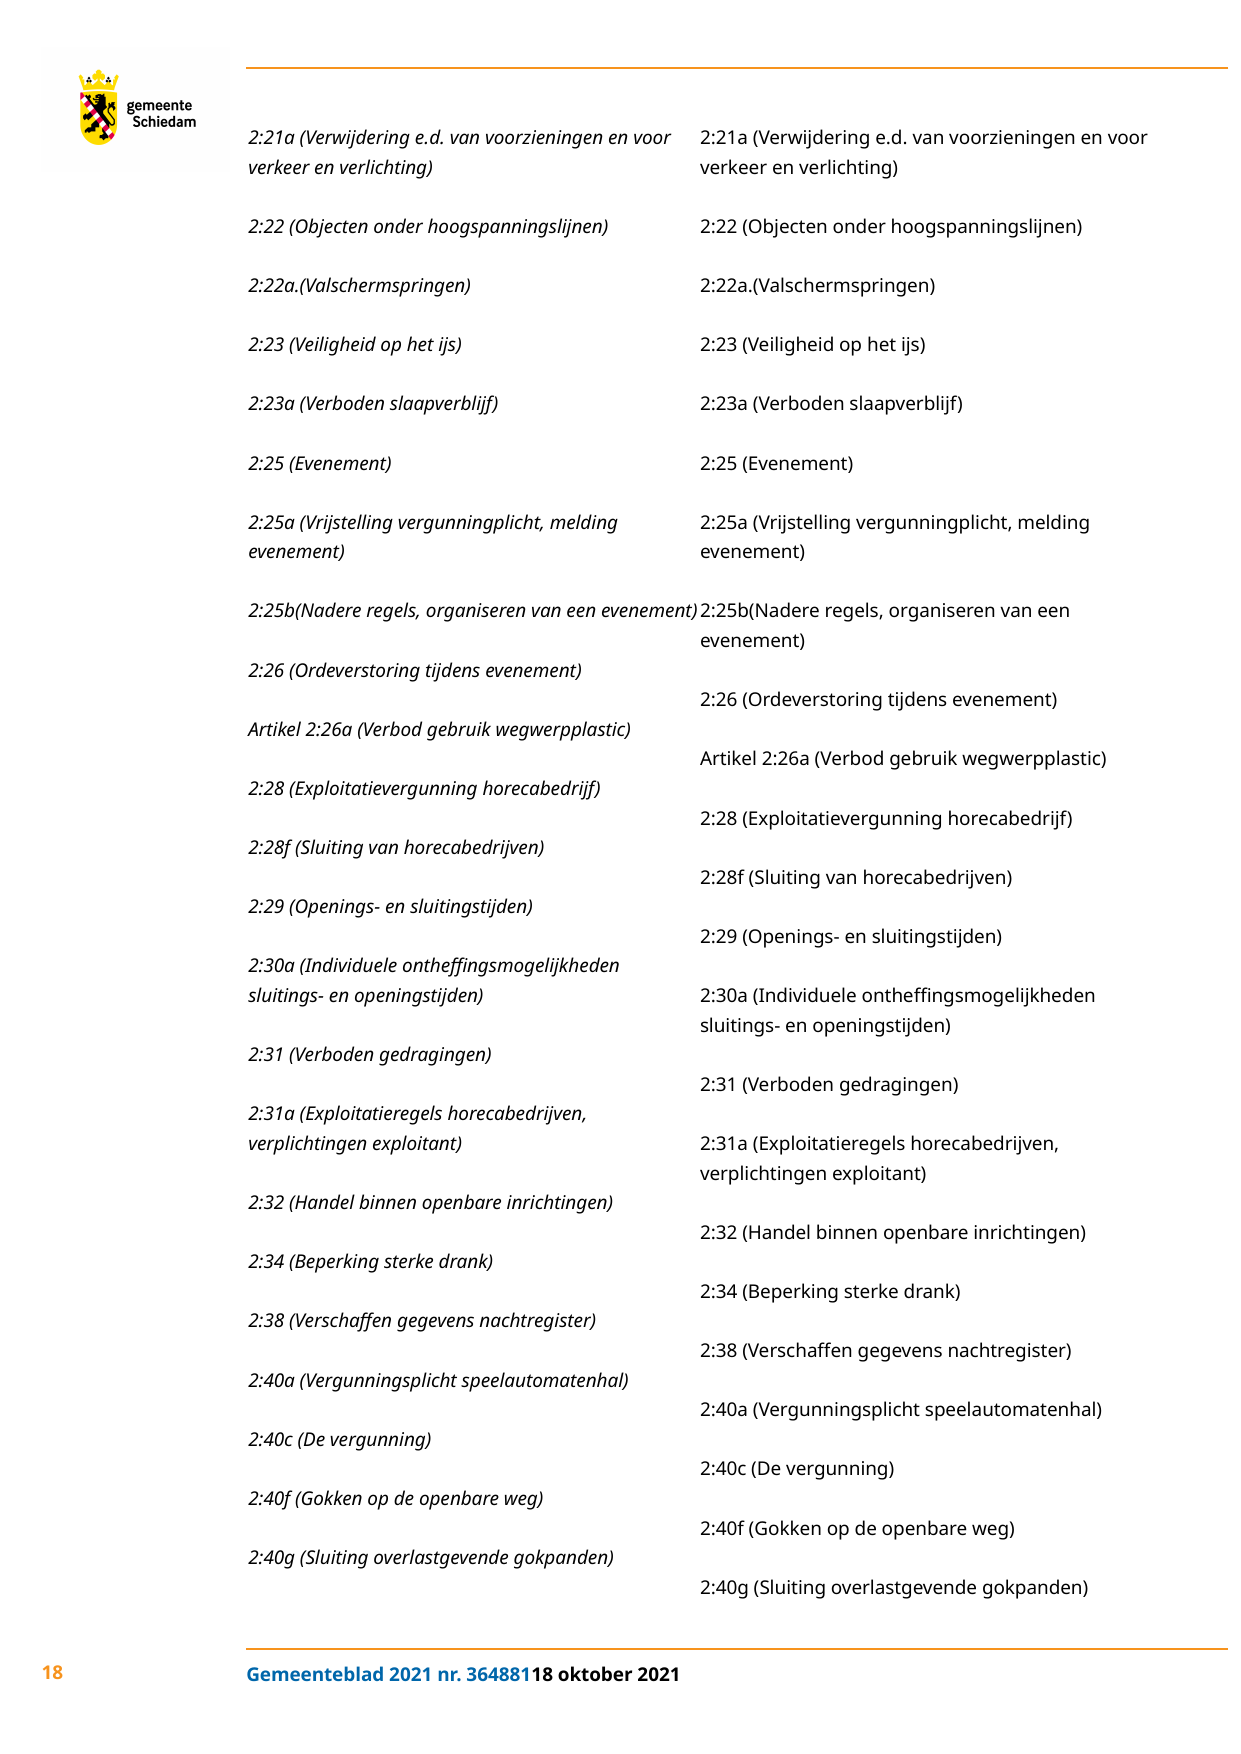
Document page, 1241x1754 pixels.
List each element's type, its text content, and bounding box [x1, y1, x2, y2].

table_cell 2:21a (Verwijdering e.d. van voorzieningen en voor verkeer en verlichting) 2:22 (Objecten onder hoogspanningslijnen) 2:22a.(Valschermspringen) 2:23 (Veiligheid op het ijs) 2:23a (Verboden slaapverblijf) 2:25 (Evenement) 2:25a (Vrijstelling vergunningplicht, melding evenement) 2:25b(Nadere regels, organiseren van een evenement) 2:26 (Ordeverstoring tijdens evenement) Artikel 2:26a (Verbod gebruik wegwerpplastic) 2:28 (Exploitatievergunning horecabedrijf) 2:28f (Sluiting van horecabedrijven) 2:29 (Openings- en sluitingstijden) 2:30a (Individuele ontheffingsmogelijkheden sluitings- en openingstijden) 2:31 (Verboden gedragingen) 2:31a (Exploitatieregels horecabedrijven, verplichtingen exploitant) 2:32 (Handel binnen openbare inrichtingen) 2:34 (Beperking sterke drank) 2:38 (Verschaffen gegevens nachtregister) 2:40a (Vergunningsplicht speelautomatenhal) 2:40c (De vergunning) 2:40f (Gokken op de openbare weg) 2:40g (Sluiting overlastgevende gokpanden) [700, 95, 1152, 1600]
picture [41, 47, 231, 172]
table_cell 2:21a (Verwijdering e.d. van voorzieningen en voor verkeer en verlichting) 2:22 (Objecten onder hoogspanningslijnen) 2:22a.(Valschermspringen) 2:23 (Veiligheid op het ijs) 2:23a (Verboden slaapverblijf) 2:25 (Evenement) 2:25a (Vrijstelling vergunningplicht, melding evenement) 2:25b(Nadere regels, organiseren van een evenement) 2:26 (Ordeverstoring tijdens evenement) Artikel 2:26a (Verbod gebruik wegwerpplastic) 2:28 (Exploitatievergunning horecabedrijf) 2:28f (Sluiting van horecabedrijven) 2:29 (Openings- en sluitingstijden) 2:30a (Individuele ontheffingsmogelijkheden sluitings- en openingstijden) 2:31 (Verboden gedragingen) 2:31a (Exploitatieregels horecabedrijven, verplichtingen exploitant) 2:32 (Handel binnen openbare inrichtingen) 2:34 (Beperking sterke drank) 2:38 (Verschaffen gegevens nachtregister) 2:40a (Vergunningsplicht speelautomatenhal) 2:40c (De vergunning) 2:40f (Gokken op de openbare weg) 2:40g (Sluiting overlastgevende gokpanden) [248, 95, 700, 1600]
